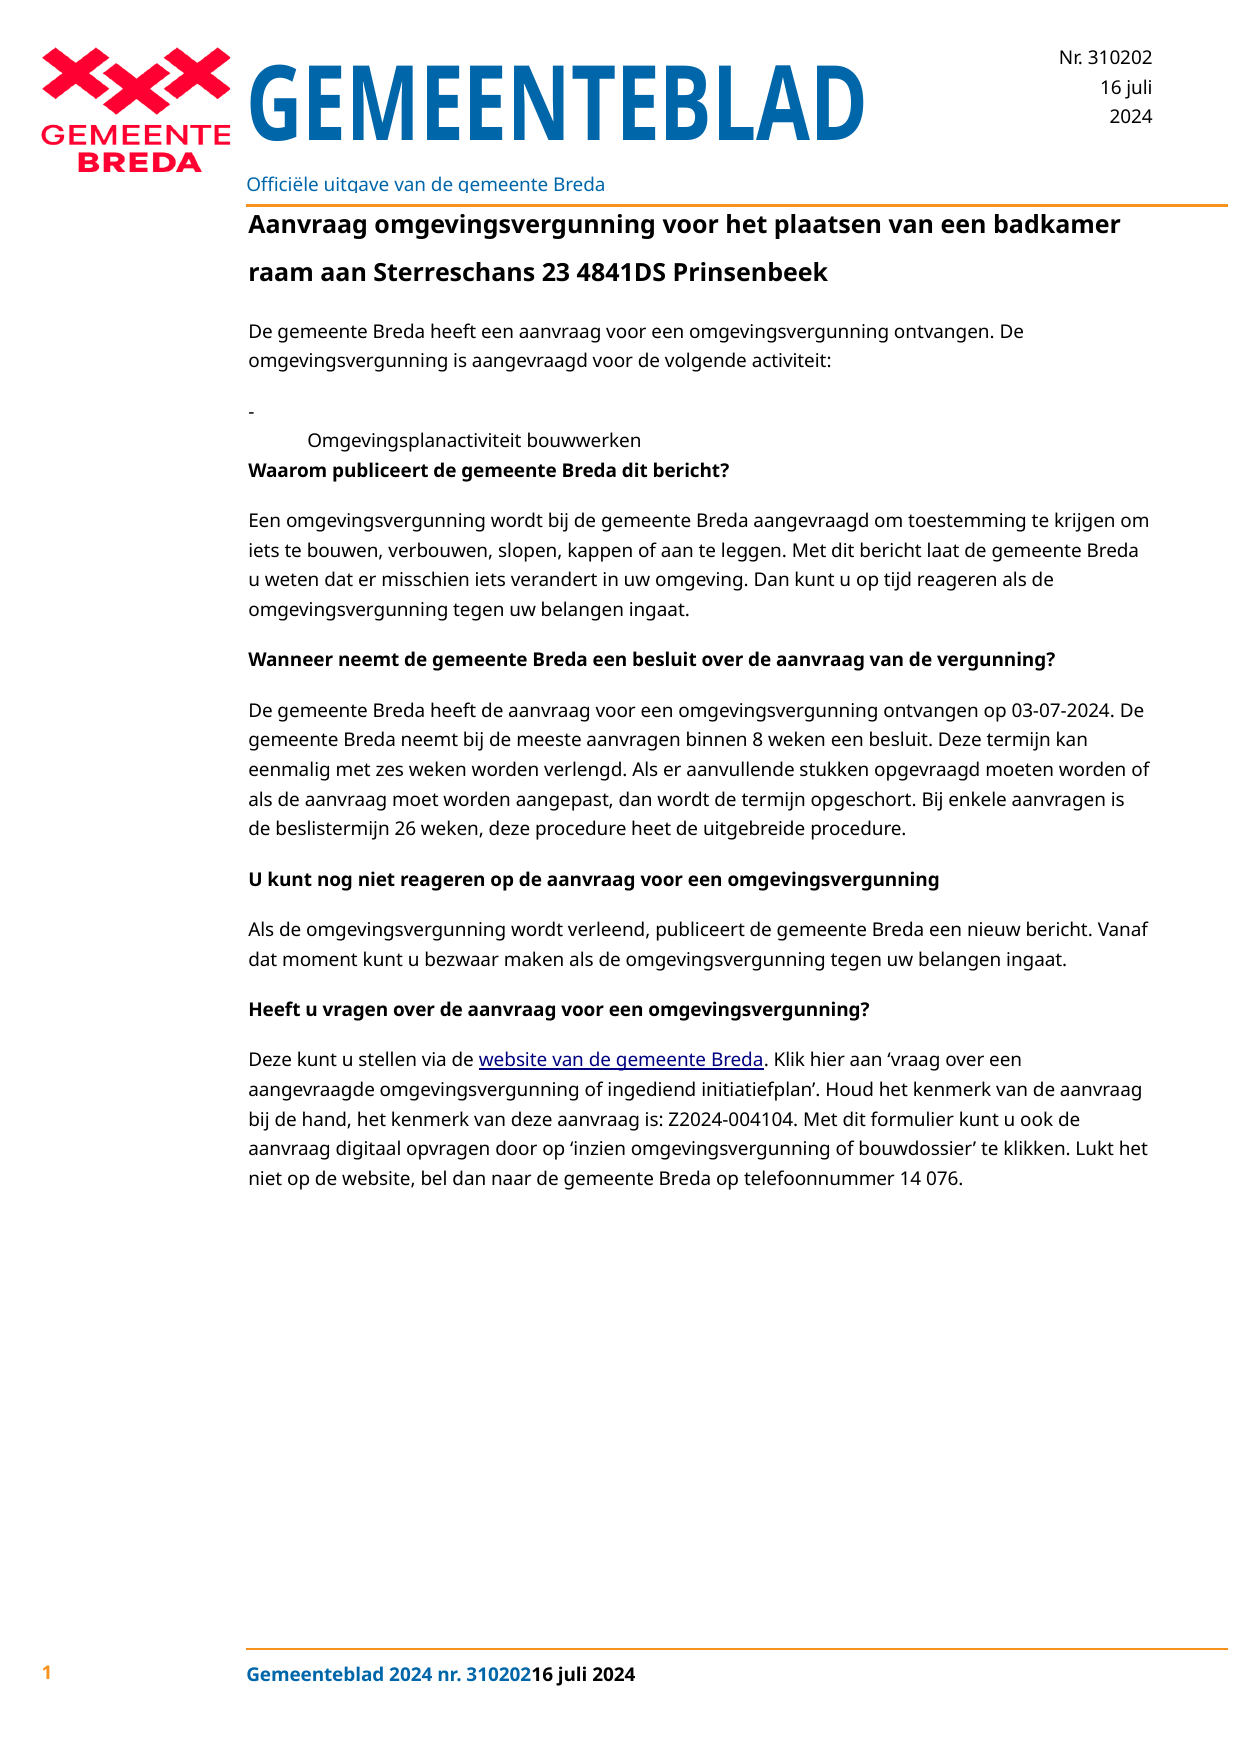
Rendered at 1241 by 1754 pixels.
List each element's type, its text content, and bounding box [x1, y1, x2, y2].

text De gemeente Breda heeft de aanvraag voor een omgevingsvergunning ontvangen op 03-07-2024. De gemeente Breda neemt bij de meeste aanvragen binnen 8 weken een besluit. Deze termijn kan eenmalig met zes weken worden verlengd. Als er aanvullende stukken opgevraagd moeten worden of als de aanvraag moet worden aangepast, dan wordt de termijn opgeschort. Bij enkele aanvragen is de beslistermijn 26 weken, deze procedure heet de uitgebreide procedure. [248, 697, 1152, 841]
text Een omgevingsvergunning wordt bij de gemeente Breda aangevraagd om toestemming te krijgen om iets te bouwen, verbouwen, slopen, kappen of aan te leggen. Met dit bericht laat de gemeente Breda u weten dat er misschien iets verandert in uw omgeving. Dan kunt u op tijd reageren als de omgevingsvergunning tegen uw belangen ingaat. [248, 507, 1152, 622]
text De gemeente Breda heeft een aanvraag voor een omgevingsvergunning ontvangen. De omgevingsvergunning is aangevraagd voor de volgende activiteit: [248, 318, 1152, 373]
text Als de omgevingsvergunning wordt verleend, publiceert de gemeente Breda een nieuw bericht. Vanaf dat moment kunt u bezwaar maken als de omgevingsvergunning tegen uw belangen ingaat. [248, 916, 1152, 972]
text Waarom publiceert de gemeente Breda dit bericht? [248, 457, 1152, 483]
text Aanvraag omgevingsvergunning voor het plaatsen van een badkamer raam aan Sterreschans 23 4841DS Prinsenbeek [248, 207, 1152, 288]
text Heeft u vragen over de aanvraag voor een omgevingsvergunning? [248, 996, 1152, 1022]
text Deze kunt u stellen via de website van de gemeente Breda. Klik hier aan ‘vraag over een aangevraagde omgevingsvergunning of ingediend initiatiefplan’. Houd het kenmerk van de aanvraag bij de hand, het kenmerk van deze aanvraag is: Z2024-004104. Met dit formulier kunt u ook de aanvraag digitaal opvragen door op ‘inzien omgevingsvergunning of bouwdossier’ te klikken. Lukt het niet op de website, bel dan naar de gemeente Breda op telefoonnummer 14 076. [248, 1047, 1152, 1191]
list Omgevingsplanactiviteit bouwwerken [248, 427, 1152, 453]
text Wanneer neemt de gemeente Breda een besluit over de aanvraag van de vergunning? [248, 647, 1152, 672]
picture [41, 47, 231, 172]
text U kunt nog niet reageren op de aanvraag voor een omgevingsvergunning [248, 866, 1152, 892]
